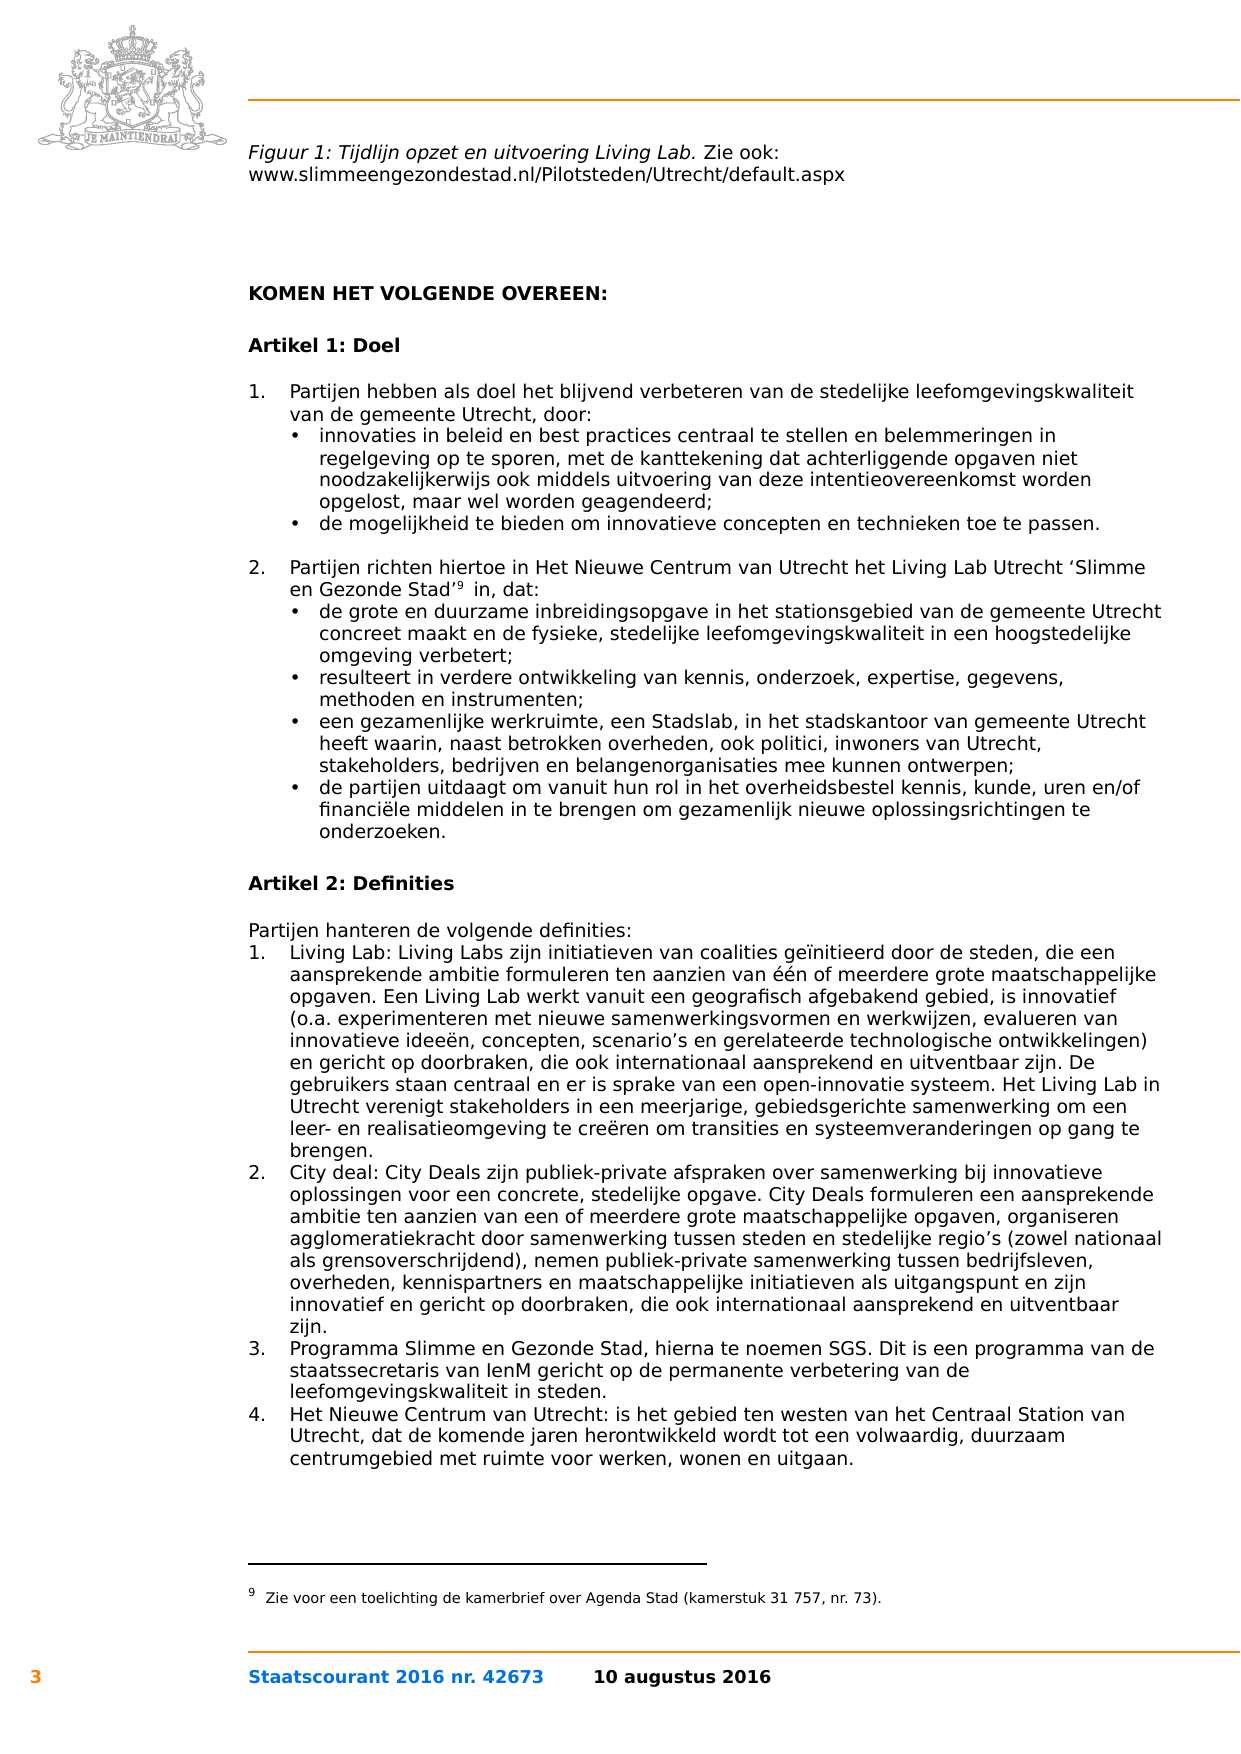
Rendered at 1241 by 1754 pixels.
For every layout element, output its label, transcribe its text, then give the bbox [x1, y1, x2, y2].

text 2. Partijen richten hiertoe in Het Nieuwe Centrum van Utrecht het Living Lab Utrecht ‘Slimme en Gezonde Stad’ in, dat: [248, 557, 1163, 601]
text Figuur 1: Tijdlijn opzet en uitvoering Living Lab. Zie ook: www.slimmeengezondestad.nl/Pilotsteden/Utrecht/default.aspx [248, 142, 1134, 186]
subtitle Artikel 2: Definities [248, 873, 1163, 895]
text KOMEN HET VOLGENDE OVEREEN: [248, 282, 1163, 304]
text • de mogelijkheid te bieden om innovatieve concepten en technieken toe te passen. [289, 513, 1163, 535]
text • innovaties in beleid en best practices centraal te stellen en belemmeringen in regelgeving op te sporen, met de kanttekening dat achterliggende opgaven niet noodzakelijkerwijs ook middels uitvoering van deze intentieovereenkomst worden opgelost, maar wel worden geagendeerd; [289, 425, 1163, 513]
text Zie voor een toelichting de kamerbrief over Agenda Stad (kamerstuk 31 757, nr. 73). [248, 1586, 1163, 1608]
text • een gezamenlijke werkruimte, een Stadslab, in het stadskantoor van gemeente Utrecht heeft waarin, naast betrokken overheden, ook politici, inwoners van Utrecht, stakeholders, bedrijven en belangenorganisaties mee kunnen ontwerpen; [289, 711, 1163, 777]
text 1. Partijen hebben als doel het blijvend verbeteren van de stedelijke leefomgevingskwaliteit van de gemeente Utrecht, door: [248, 381, 1163, 425]
text • resulteert in verdere ontwikkeling van kennis, onderzoek, expertise, gegevens, methoden en instrumenten; [289, 667, 1163, 711]
text 1. Living Lab: Living Labs zijn initiatieven van coalities geïnitieerd door de steden, die een aansprekende ambitie formuleren ten aanzien van één of meerdere grote maatschappelijke opgaven. Een Living Lab werkt vanuit een geografisch afgebakend gebied, is innovatief (o.a. experimenteren met nieuwe samenwerkingsvormen en werkwijzen, evalueren van innovatieve ideeën, concepten, scenario’s en gerelateerde technologische ontwikkelingen) en gericht op doorbraken, die ook internationaal aansprekend en uitventbaar zijn. De gebruikers staan centraal en er is sprake van een open-innovatie systeem. Het Living Lab in Utrecht verenigt stakeholders in een meerjarige, gebiedsgerichte samenwerking om een leer- en realisatieomgeving te creëren om transities en systeemveranderingen op gang te brengen. [248, 942, 1163, 1162]
text • de grote en duurzame inbreidingsopgave in het stationsgebied van de gemeente Utrecht concreet maakt en de fysieke, stedelijke leefomgevingskwaliteit in een hoogstedelijke omgeving verbetert; [289, 601, 1163, 667]
text 4. Het Nieuwe Centrum van Utrecht: is het gebied ten westen van het Centraal Station van Utrecht, dat de komende jaren herontwikkeld wordt tot een volwaardig, duurzaam centrumgebied met ruimte voor werken, wonen en uitgaan. [248, 1403, 1163, 1469]
picture [38, 25, 227, 150]
text Partijen hanteren de volgende definities: [248, 920, 1163, 942]
subtitle Artikel 1: Doel [248, 334, 1163, 356]
text 3. Programma Slimme en Gezonde Stad, hierna te noemen SGS. Dit is een programma van de staatssecretaris van IenM gericht op de permanente verbetering van de leefomgevingskwaliteit in steden. [248, 1337, 1163, 1403]
text • de partijen uitdaagt om vanuit hun rol in het overheidsbestel kennis, kunde, uren en/of financiële middelen in te brengen om gezamenlijk nieuwe oplossingsrichtingen te onderzoeken. [289, 777, 1163, 843]
text 2. City deal: City Deals zijn publiek-private afspraken over samenwerking bij innovatieve oplossingen voor een concrete, stedelijke opgave. City Deals formuleren een aansprekende ambitie ten aanzien van een of meerdere grote maatschappelijke opgaven, organiseren agglomeratiekracht door samenwerking tussen steden en stedelijke regio’s (zowel nationaal als grensoverschrijdend), nemen publiek-private samenwerking tussen bedrijfsleven, overheden, kennispartners en maatschappelijke initiatieven als uitgangspunt en zijn innovatief en gericht op doorbraken, die ook internationaal aansprekend en uitventbaar zijn. [248, 1162, 1163, 1337]
